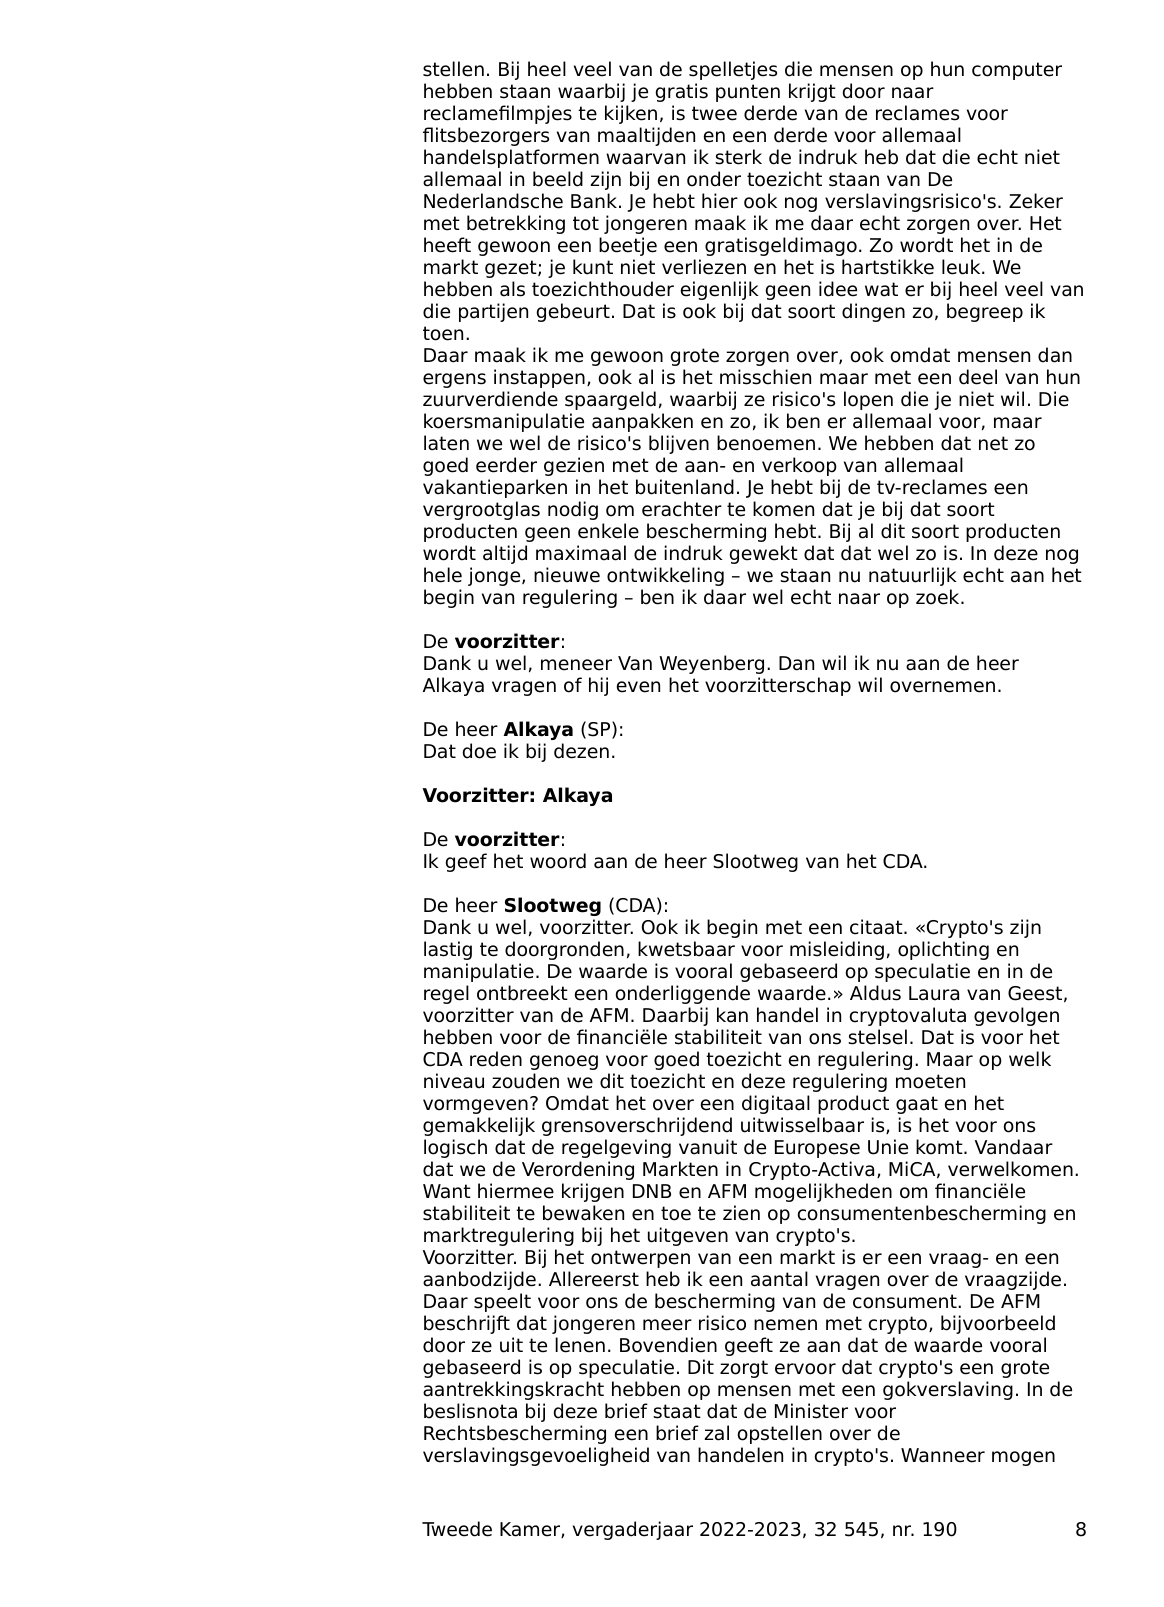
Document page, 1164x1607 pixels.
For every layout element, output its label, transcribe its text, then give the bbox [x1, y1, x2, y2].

text Voorzitter. Bij het ontwerpen van een markt is er een vraag- en een aanbodzijde. Allereerst heb ik een aantal vragen over de vraagzijde. Daar speelt voor ons de bescherming van de consument. De AFM beschrijft dat jongeren meer risico nemen met crypto, bijvoorbeeld door ze uit te lenen. Bovendien geeft ze aan dat de waarde vooral gebaseerd is op speculatie. Dit zorgt ervoor dat crypto's een grote aantrekkingskracht hebben op mensen met een gokverslaving. In de beslisnota bij deze brief staat dat de Minister voor Rechtsbescherming een brief zal opstellen over de verslavingsgevoeligheid van handelen in crypto's. Wanneer mogen [422, 1247, 1087, 1467]
text Ik geef het woord aan de heer Slootweg van het CDA. [422, 851, 1087, 873]
text stellen. Bij heel veel van de spelletjes die mensen op hun computer hebben staan waarbij je gratis punten krijgt door naar reclamefilmpjes te kijken, is twee derde van de reclames voor flitsbezorgers van maaltijden en een derde voor allemaal handelsplatformen waarvan ik sterk de indruk heb dat die echt niet allemaal in beeld zijn bij en onder toezicht staan van De Nederlandsche Bank. Je hebt hier ook nog verslavingsrisico's. Zeker met betrekking tot jongeren maak ik me daar echt zorgen over. Het heeft gewoon een beetje een gratisgeldimago. Zo wordt het in de markt gezet; je kunt niet verliezen en het is hartstikke leuk. We hebben als toezichthouder eigenlijk geen idee wat er bij heel veel van die partijen gebeurt. Dat is ook bij dat soort dingen zo, begreep ik toen. [422, 59, 1087, 345]
text De heer Alkaya (SP): [422, 719, 1087, 741]
text Dank u wel, meneer Van Weyenberg. Dan wil ik nu aan de heer Alkaya vragen of hij even het voorzitterschap wil overnemen. [422, 653, 1087, 697]
text De voorzitter: [422, 829, 1087, 851]
text Daar maak ik me gewoon grote zorgen over, ook omdat mensen dan ergens instappen, ook al is het misschien maar met een deel van hun zuurverdiende spaargeld, waarbij ze risico's lopen die je niet wil. Die koersmanipulatie aanpakken en zo, ik ben er allemaal voor, maar laten we wel de risico's blijven benoemen. We hebben dat net zo goed eerder gezien met de aan- en verkoop van allemaal vakantieparken in het buitenland. Je hebt bij de tv-reclames een vergrootglas nodig om erachter te komen dat je bij dat soort producten geen enkele bescherming hebt. Bij al dit soort producten wordt altijd maximaal de indruk gewekt dat dat wel zo is. In deze nog hele jonge, nieuwe ontwikkeling – we staan nu natuurlijk echt aan het begin van regulering – ben ik daar wel echt naar op zoek. [422, 345, 1087, 608]
text De voorzitter: [422, 631, 1087, 653]
text Dank u wel, voorzitter. Ook ik begin met een citaat. «Crypto's zijn lastig te doorgronden, kwetsbaar voor misleiding, oplichting en manipulatie. De waarde is vooral gebaseerd op speculatie en in de regel ontbreekt een onderliggende waarde.» Aldus Laura van Geest, voorzitter van de AFM. Daarbij kan handel in cryptovaluta gevolgen hebben voor de financiële stabiliteit van ons stelsel. Dat is voor het CDA reden genoeg voor goed toezicht en regulering. Maar op welk niveau zouden we dit toezicht en deze regulering moeten vormgeven? Omdat het over een digitaal product gaat en het gemakkelijk grensoverschrijdend uitwisselbaar is, is het voor ons logisch dat de regelgeving vanuit de Europese Unie komt. Vandaar dat we de Verordening Markten in Crypto-Activa, MiCA, verwelkomen. Want hiermee krijgen DNB en AFM mogelijkheden om financiële stabiliteit te bewaken en toe te zien op consumentenbescherming en marktregulering bij het uitgeven van crypto's. [422, 917, 1087, 1247]
text De heer Slootweg (CDA): [422, 895, 1087, 917]
text Dat doe ik bij dezen. [422, 741, 1087, 763]
text Voorzitter: Alkaya [422, 785, 1087, 807]
